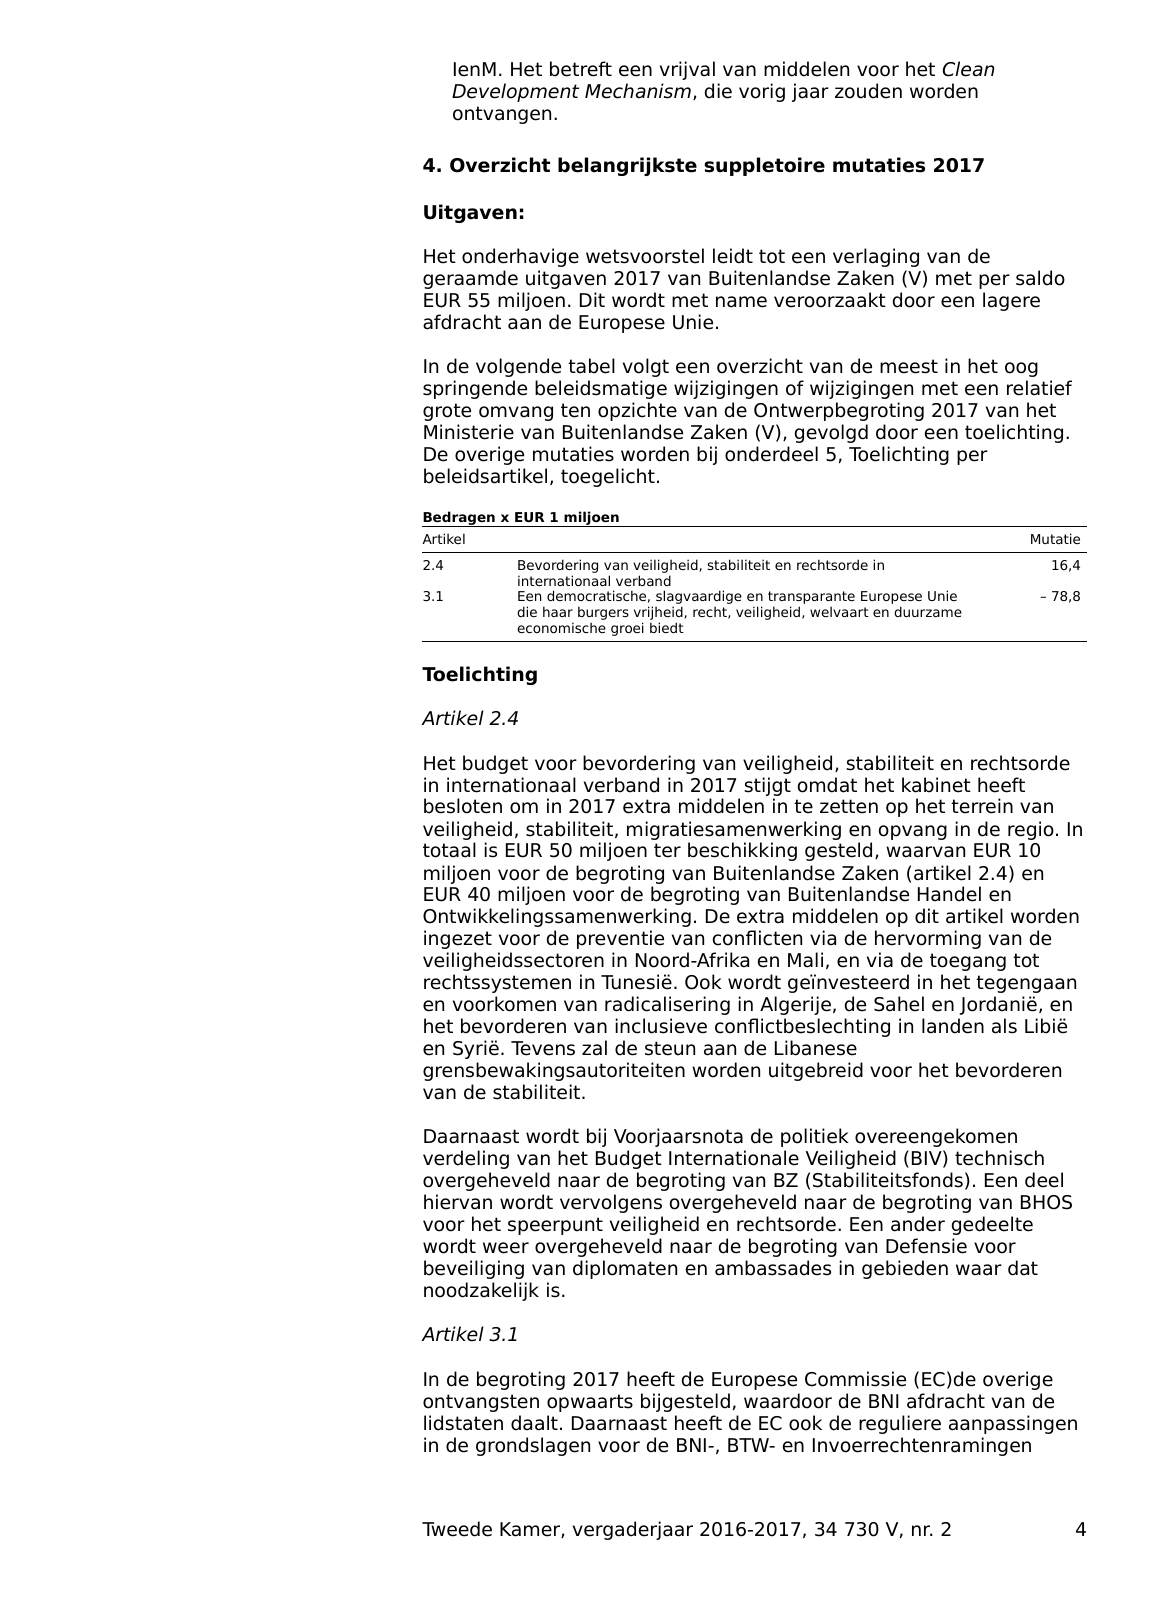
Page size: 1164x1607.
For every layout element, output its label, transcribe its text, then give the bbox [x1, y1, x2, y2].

text IenM. Het betreft een vrijval van middelen voor het Clean Development Mechanism, die vorig jaar zouden worden ontvangen. [422, 59, 1087, 125]
table_cell 2.4 [422, 553, 511, 589]
table_cell 3.1 [422, 589, 511, 641]
subtitle Uitgaven: [422, 202, 1087, 224]
text Het onderhavige wetsvoorstel leidt tot een verlaging van de geraamde uitgaven 2017 van Buitenlandse Zaken (V) met per saldo EUR 55 miljoen. Dit wordt met name veroorzaakt door een lagere afdracht aan de Europese Unie. [422, 246, 1087, 334]
subtitle Artikel 3.1 [422, 1324, 1087, 1346]
subtitle Artikel 2.4 [422, 708, 1087, 730]
table_cell – 78,8 [969, 589, 1087, 641]
table_cell [511, 527, 968, 552]
text In de volgende tabel volgt een overzicht van de meest in het oog springende beleidsmatige wijzigingen of wijzigingen met een relatief grote omvang ten opzichte van de Ontwerpbegroting 2017 van het Ministerie van Buitenlandse Zaken (V), gevolgd door een toelichting. De overige mutaties worden bij onderdeel 5, Toelichting per beleidsartikel, toegelicht. [422, 356, 1087, 488]
text Daarnaast wordt bij Voorjaarsnota de politiek overeengekomen verdeling van het Budget Internationale Veiligheid (BIV) technisch overgeheveld naar de begroting van BZ (Stabiliteitsfonds). Een deel hiervan wordt vervolgens overgeheveld naar de begroting van BHOS voor het speerpunt veiligheid en rechtsorde. Een ander gedeelte wordt weer overgeheveld naar de begroting van Defensie voor beveiliging van diplomaten en ambassades in gebieden waar dat noodzakelijk is. [422, 1126, 1087, 1302]
subtitle Toelichting [422, 664, 1087, 686]
table_header Bedragen x EUR 1 miljoen [422, 510, 1087, 526]
table_cell Bevordering van veiligheid, stabiliteit en rechtsorde in internationaal verband [511, 553, 968, 589]
table_cell 16,4 [969, 553, 1087, 589]
table_cell Een democratische, slagvaardige en transparante Europese Unie die haar burgers vrijheid, recht, veiligheid, welvaart en duurzame economische groei biedt [511, 589, 968, 641]
table_cell Artikel [422, 527, 511, 552]
text In de begroting 2017 heeft de Europese Commissie (EC)de overige ontvangsten opwaarts bijgesteld, waardoor de BNI afdracht van de lidstaten daalt. Daarnaast heeft de EC ook de reguliere aanpassingen in de grondslagen voor de BNI-, BTW- en Invoerrechtenramingen [422, 1368, 1087, 1456]
table_cell Mutatie [969, 527, 1087, 552]
subtitle 4. Overzicht belangrijkste suppletoire mutaties 2017 [422, 155, 1087, 177]
text Het budget voor bevordering van veiligheid, stabiliteit en rechtsorde in internationaal verband in 2017 stijgt omdat het kabinet heeft besloten om in 2017 extra middelen in te zetten op het terrein van veiligheid, stabiliteit, migratiesamenwerking en opvang in de regio. In totaal is EUR 50 miljoen ter beschikking gesteld, waarvan EUR 10 miljoen voor de begroting van Buitenlandse Zaken (artikel 2.4) en EUR 40 miljoen voor de begroting van Buitenlandse Handel en Ontwikkelingssamenwerking. De extra middelen op dit artikel worden ingezet voor de preventie van conflicten via de hervorming van de veiligheidssectoren in Noord-Afrika en Mali, en via de toegang tot rechtssystemen in Tunesië. Ook wordt geïnvesteerd in het tegengaan en voorkomen van radicalisering in Algerije, de Sahel en Jordanië, en het bevorderen van inclusieve conflictbeslechting in landen als Libië en Syrië. Tevens zal de steun aan de Libanese grensbewakingsautoriteiten worden uitgebreid voor het bevorderen van de stabiliteit. [422, 752, 1087, 1104]
